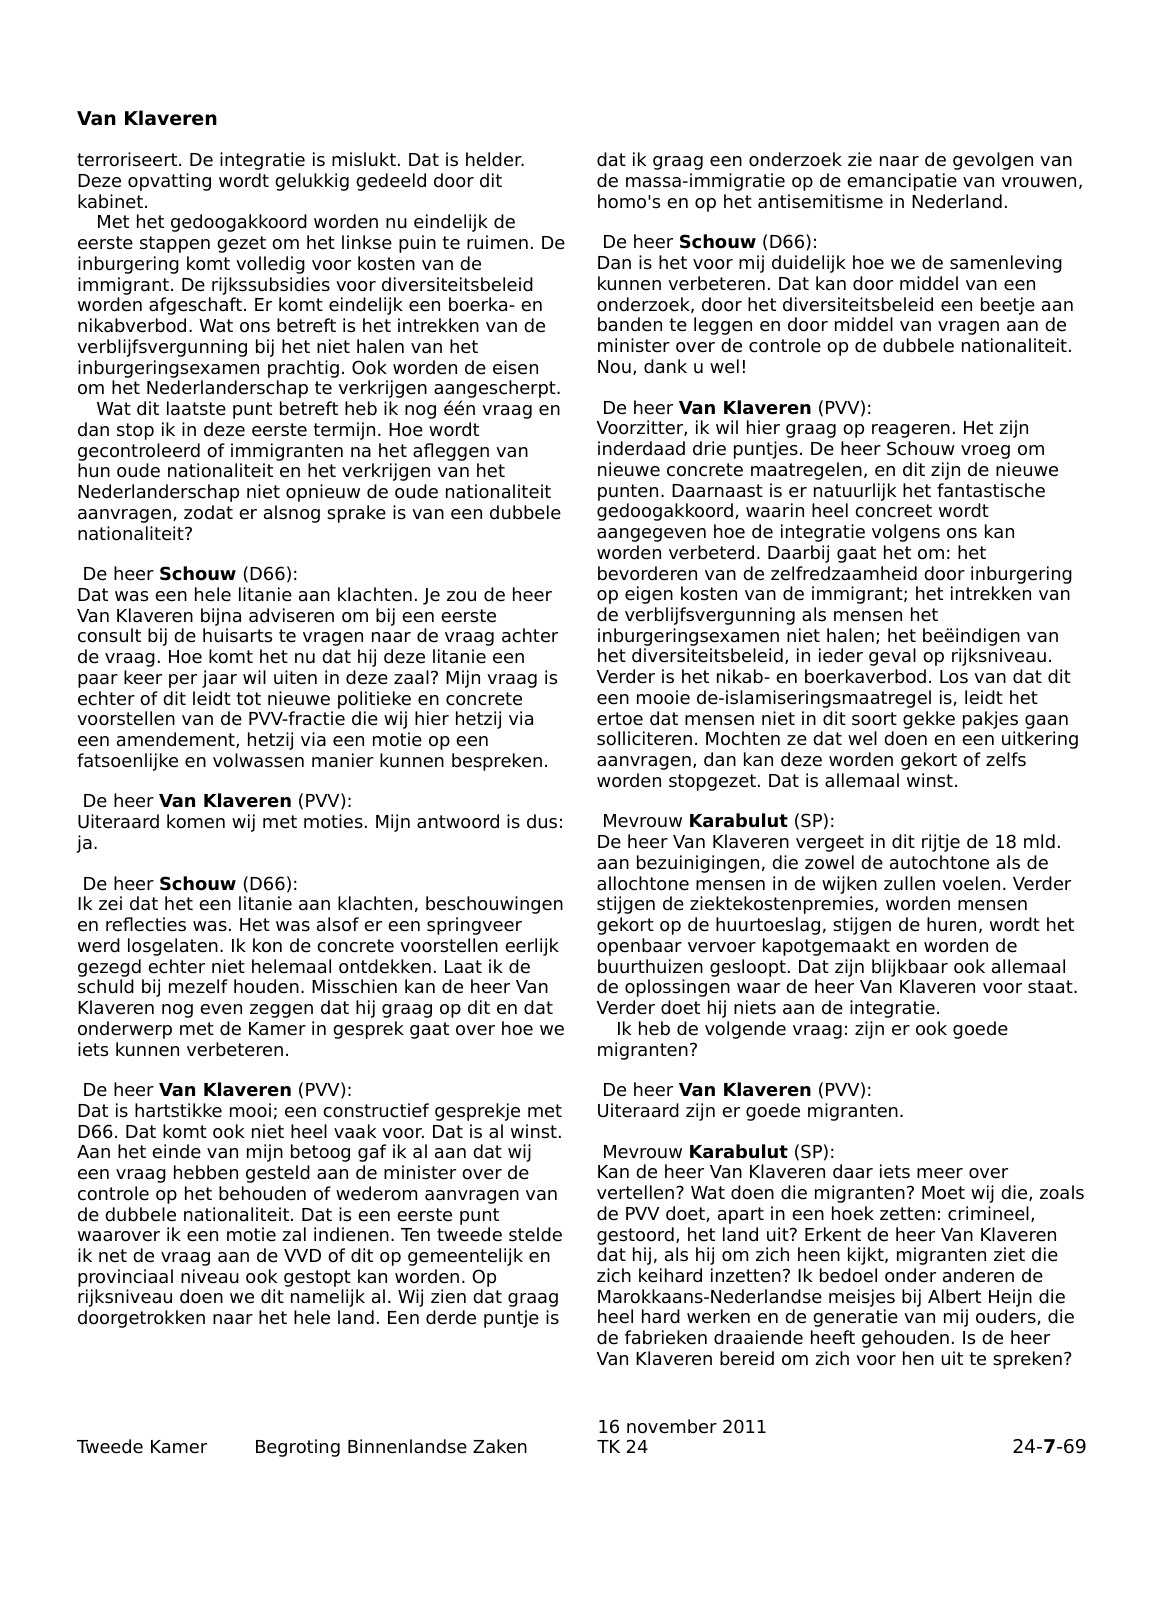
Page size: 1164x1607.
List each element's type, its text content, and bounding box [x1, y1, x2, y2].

text De heer Van Klaveren (PVV): [77, 791, 567, 812]
text Ik heb de volgende vraag: zijn er ook goede migranten? [596, 1019, 1087, 1060]
text Dat was een hele litanie aan klachten. Je zou de heer Van Klaveren bijna adviseren om bij een eerste consult bij de huisarts te vragen naar de vraag achter de vraag. Hoe komt het nu dat hij deze litanie een paar keer per jaar wil uiten in deze zaal? Mijn vraag is echter of dit leidt tot nieuwe politieke en concrete voorstellen van de PVV-fractie die wij hier hetzij via een amendement, hetzij via een motie op een fatsoenlijke en volwassen manier kunnen bespreken. [77, 585, 567, 771]
text Met het gedoogakkoord worden nu eindelijk de eerste stappen gezet om het linkse puin te ruimen. De inburgering komt volledig voor kosten van de immigrant. De rijkssubsidies voor diversiteitsbeleid worden afgeschaft. Er komt eindelijk een boerka- en nikabverbod. Wat ons betreft is het intrekken van de verblijfsvergunning bij het niet halen van het inburgeringsexamen prachtig. Ook worden de eisen om het Nederlanderschap te verkrijgen aangescherpt. [77, 212, 567, 399]
text De heer Van Klaveren (PVV): [596, 397, 1087, 418]
text De heer Van Klaveren (PVV): [77, 1080, 567, 1101]
text Wat dit laatste punt betreft heb ik nog één vraag en dan stop ik in deze eerste termijn. Hoe wordt gecontroleerd of immigranten na het afleggen van hun oude nationaliteit en het verkrijgen van het Nederlanderschap niet opnieuw de oude nationaliteit aanvragen, zodat er alsnog sprake is van een dubbele nationaliteit? [77, 399, 567, 544]
text Ik zei dat het een litanie aan klachten, beschouwingen en reflecties was. Het was alsof er een springveer werd losgelaten. Ik kon de concrete voorstellen eerlijk gezegd echter niet helemaal ontdekken. Laat ik de schuld bij mezelf houden. Misschien kan de heer Van Klaveren nog even zeggen dat hij graag op dit en dat onderwerp met de Kamer in gesprek gaat over hoe we iets kunnen verbeteren. [77, 894, 567, 1060]
text De heer Schouw (D66): [596, 232, 1087, 253]
text Dat is hartstikke mooi; een constructief gesprekje met D66. Dat komt ook niet heel vaak voor. Dat is al winst. Aan het einde van mijn betoog gaf ik al aan dat wij een vraag hebben gesteld aan de minister over de controle op het behouden of wederom aanvragen van de dubbele nationaliteit. Dat is een eerste punt waarover ik een motie zal indienen. Ten tweede stelde ik net de vraag aan de VVD of dit op gemeentelijk en provinciaal niveau ook gestopt kan worden. Op rijksniveau doen we dit namelijk al. Wij zien dat graag doorgetrokken naar het hele land. Een derde puntje is [77, 1101, 567, 1329]
text Mevrouw Karabulut (SP): [596, 1142, 1087, 1162]
text terroriseert. De integratie is mislukt. Dat is helder. Deze opvatting wordt gelukkig gedeeld door dit kabinet. [77, 150, 567, 212]
text De heer Van Klaveren vergeet in dit rijtje de 18 mld. aan bezuinigingen, die zowel de autochtone als de allochtone mensen in de wijken zullen voelen. Verder stijgen de ziektekostenpremies, worden mensen gekort op de huurtoeslag, stijgen de huren, wordt het openbaar vervoer kapotgemaakt en worden de buurthuizen gesloopt. Dat zijn blijkbaar ook allemaal de oplossingen waar de heer Van Klaveren voor staat. Verder doet hij niets aan de integratie. [596, 832, 1087, 1019]
text Dan is het voor mij duidelijk hoe we de samenleving kunnen verbeteren. Dat kan door middel van een onderzoek, door het diversiteitsbeleid een beetje aan banden te leggen en door middel van vragen aan de minister over de controle op de dubbele nationaliteit. Nou, dank u wel! [596, 253, 1087, 377]
text dat ik graag een onderzoek zie naar de gevolgen van de massa-immigratie op de emancipatie van vrouwen, homo's en op het antisemitisme in Nederland. [596, 150, 1087, 212]
text Mevrouw Karabulut (SP): [596, 811, 1087, 832]
text Voorzitter, ik wil hier graag op reageren. Het zijn inderdaad drie puntjes. De heer Schouw vroeg om nieuwe concrete maatregelen, en dit zijn de nieuwe punten. Daarnaast is er natuurlijk het fantastische gedoogakkoord, waarin heel concreet wordt aangegeven hoe de integratie volgens ons kan worden verbeterd. Daarbij gaat het om: het bevorderen van de zelfredzaamheid door inburgering op eigen kosten van de immigrant; het intrekken van de verblijfsvergunning als mensen het inburgeringsexamen niet halen; het beëindigen van het diversiteitsbeleid, in ieder geval op rijksniveau. Verder is het nikab- en boerkaverbod. Los van dat dit een mooie de-islamiseringsmaatregel is, leidt het ertoe dat mensen niet in dit soort gekke pakjes gaan solliciteren. Mochten ze dat wel doen en een uitkering aanvragen, dan kan deze worden gekort of zelfs worden stopgezet. Dat is allemaal winst. [596, 418, 1087, 791]
text Uiteraard zijn er goede migranten. [596, 1101, 1087, 1122]
text De heer Schouw (D66): [77, 564, 567, 585]
text De heer Schouw (D66): [77, 873, 567, 894]
text Uiteraard komen wij met moties. Mijn antwoord is dus: ja. [77, 812, 567, 853]
text De heer Van Klaveren (PVV): [596, 1080, 1087, 1101]
text Kan de heer Van Klaveren daar iets meer over vertellen? Wat doen die migranten? Moet wij die, zoals de PVV doet, apart in een hoek zetten: crimineel, gestoord, het land uit? Erkent de heer Van Klaveren dat hij, als hij om zich heen kijkt, migranten ziet die zich keihard inzetten? Ik bedoel onder anderen de Marokkaans-Nederlandse meisjes bij Albert Heijn die heel hard werken en de generatie van mij ouders, die de fabrieken draaiende heeft gehouden. Is de heer Van Klaveren bereid om zich voor hen uit te spreken? [596, 1162, 1087, 1369]
